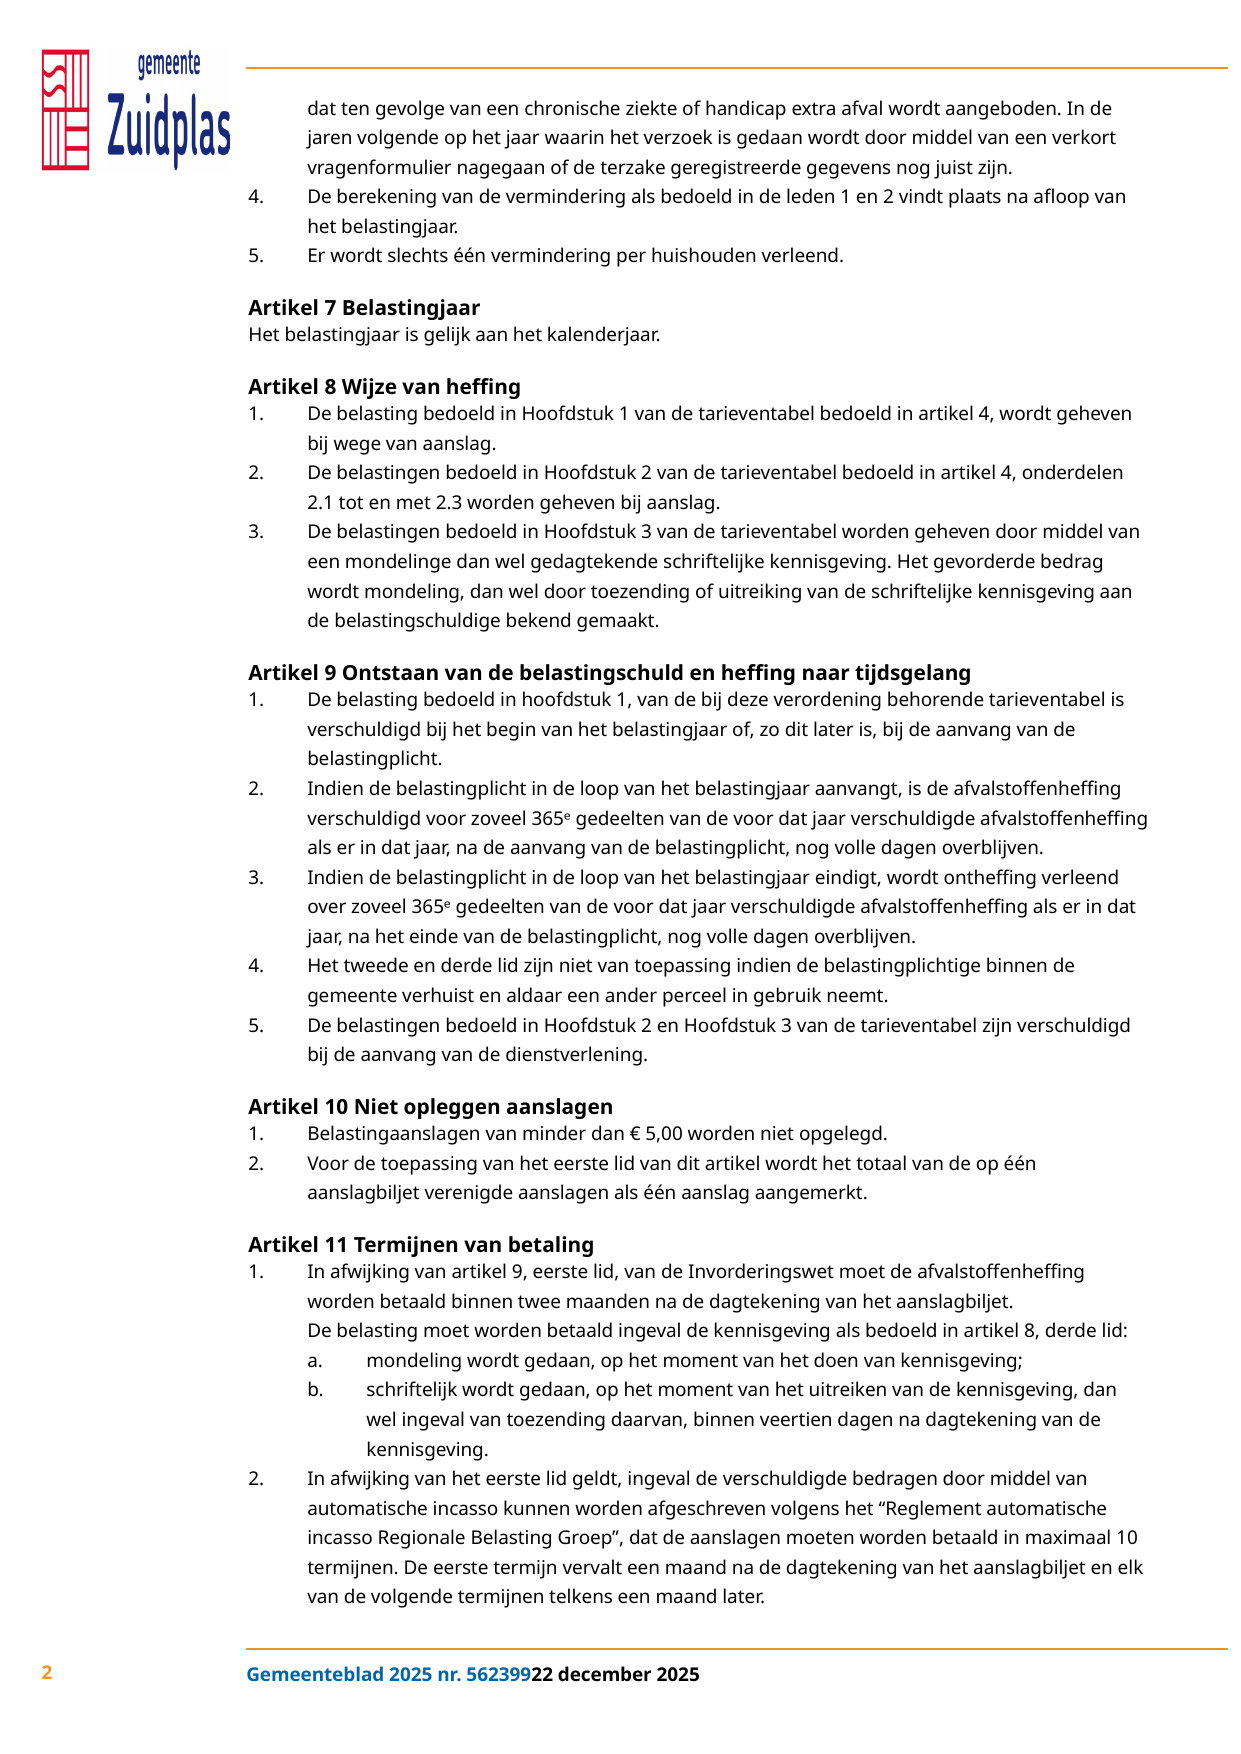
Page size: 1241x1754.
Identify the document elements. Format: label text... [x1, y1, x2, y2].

text Artikel 10 Niet opleggen aanslagen [248, 1092, 1152, 1120]
list Het tweede en derde lid zijn niet van toepassing indien de belastingplichtige binnen de gemeente verhuist en aldaar een ander perceel in gebruik neemt. [248, 953, 1152, 1008]
list Indien de belastingplicht in de loop van het belastingjaar eindigt, wordt ontheffing verleend over zoveel 365ᵉ gedeelten van de voor dat jaar verschuldigde afvalstoffenheffing als er in dat jaar, na het einde van de belastingplicht, nog volle dagen overblijven. [248, 864, 1152, 949]
list In afwijking van het eerste lid geldt, ingeval de verschuldigde bedragen door middel van automatische incasso kunnen worden afgeschreven volgens het “Reglement automatische incasso Regionale Belasting Groep”, dat de aanslagen moeten worden betaald in maximaal 10 termijnen. De eerste termijn vervalt een maand na de dagtekening van het aanslagbiljet en elk van de volgende termijnen telkens een maand later. [248, 1465, 1152, 1609]
list De belastingen bedoeld in Hoofdstuk 2 en Hoofdstuk 3 van de tarieventabel zijn verschuldigd bij de aanvang van de dienstverlening. [248, 1012, 1152, 1067]
list In afwijking van artikel 9, eerste lid, van de Invorderingswet moet de afvalstoffenheffing worden betaald binnen twee maanden na de dagtekening van het aanslagbiljet. [248, 1258, 1152, 1313]
picture [41, 47, 231, 172]
text Artikel 9 Ontstaan van de belastingschuld en heffing naar tijdsgelang [248, 658, 1152, 686]
list De belasting bedoeld in Hoofdstuk 1 van de tarieventabel bedoeld in artikel 4, wordt geheven bij wege van aanslag. [248, 400, 1152, 456]
text Artikel 11 Termijnen van betaling [248, 1230, 1152, 1258]
text Artikel 7 Belastingjaar [248, 293, 1152, 322]
list De belasting moet worden betaald ingeval de kennisgeving als bedoeld in artikel 8, derde lid: [248, 1317, 1152, 1343]
list Belastingaanslagen van minder dan € 5,00 worden niet opgelegd. [248, 1120, 1152, 1146]
text Artikel 8 Wijze van heffing [248, 372, 1152, 400]
list schriftelijk wordt gedaan, op het moment van het uitreiken van de kennisgeving, dan wel ingeval van toezending daarvan, binnen veertien dagen na dagtekening van de kennisgeving. [307, 1377, 1152, 1461]
list Voor de toepassing van het eerste lid van dit artikel wordt het totaal van de op één aanslagbiljet verenigde aanslagen als één aanslag aangemerkt. [248, 1150, 1152, 1205]
list mondeling wordt gedaan, op het moment van het doen van kennisgeving; [307, 1347, 1152, 1373]
text Het belastingjaar is gelijk aan het kalenderjaar. [248, 322, 1152, 347]
list De belasting bedoeld in hoofdstuk 1, van de bij deze verordening behorende tarieventabel is verschuldigd bij het begin van het belastingjaar of, zo dit later is, bij de aanvang van de belastingplicht. [248, 686, 1152, 771]
list De belastingen bedoeld in Hoofdstuk 3 van de tarieventabel worden geheven door middel van een mondelinge dan wel gedagtekende schriftelijke kennisgeving. Het gevorderde bedrag wordt mondeling, dan wel door toezending of uitreiking van de schriftelijke kennisgeving aan de belastingschuldige bekend gemaakt. [248, 519, 1152, 633]
list De berekening van de vermindering als bedoeld in de leden 1 en 2 vindt plaats na afloop van het belastingjaar. [248, 183, 1152, 239]
list De belastingen bedoeld in Hoofdstuk 2 van de tarieventabel bedoeld in artikel 4, onderdelen 2.1 tot en met 2.3 worden geheven bij aanslag. [248, 459, 1152, 515]
list Er wordt slechts één vermindering per huishouden verleend. [248, 243, 1152, 268]
list Indien de belastingplicht in de loop van het belastingjaar aanvangt, is de afvalstoffenheffing verschuldigd voor zoveel 365ᵉ gedeelten van de voor dat jaar verschuldigde afvalstoffenheffing als er in dat jaar, na de aanvang van de belastingplicht, nog volle dagen overblijven. [248, 775, 1152, 860]
list dat ten gevolge van een chronische ziekte of handicap extra afval wordt aangeboden. In de jaren volgende op het jaar waarin het verzoek is gedaan wordt door middel van een verkort vragenformulier nagegaan of de terzake geregistreerde gegevens nog juist zijn. [248, 95, 1152, 180]
